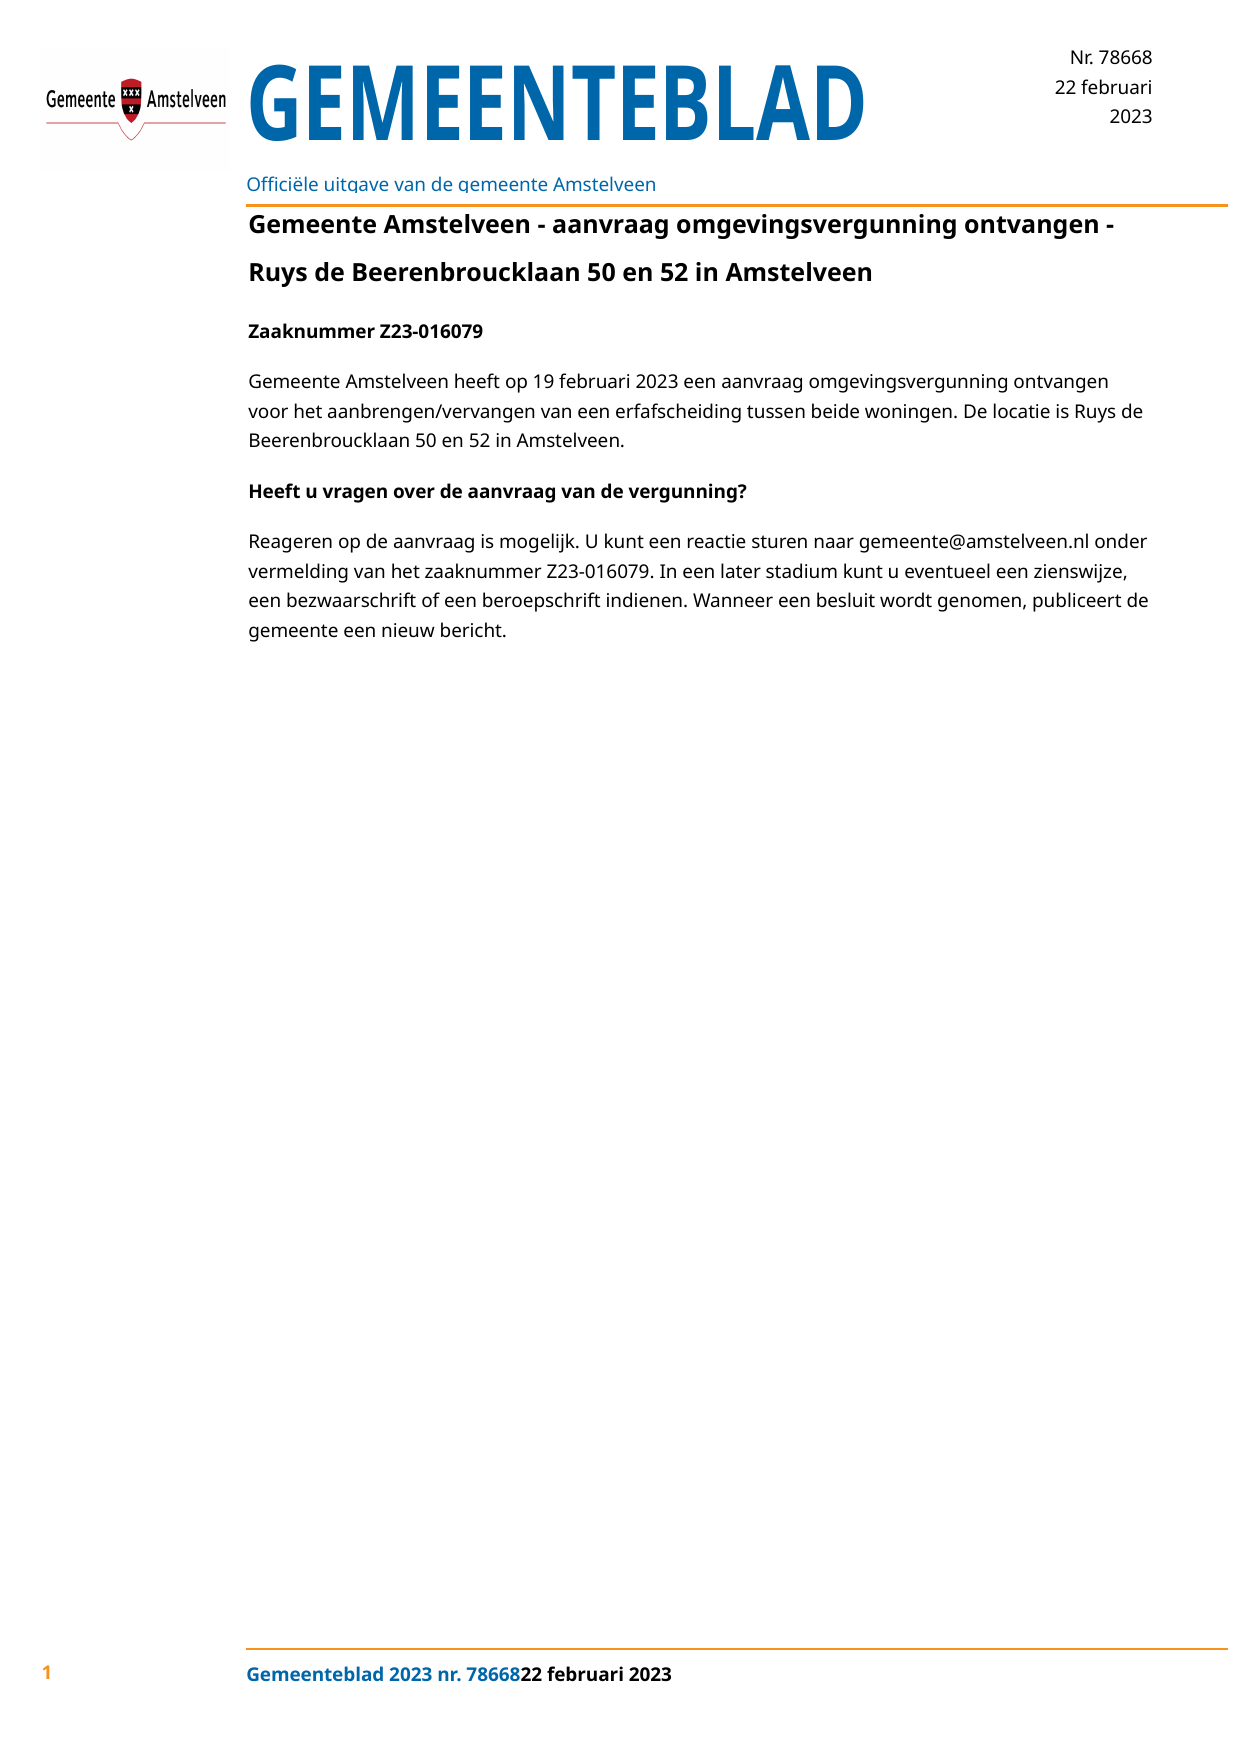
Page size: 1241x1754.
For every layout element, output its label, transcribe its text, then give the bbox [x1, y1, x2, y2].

text Reageren op de aanvraag is mogelijk. U kunt een reactie sturen naar gemeente@amstelveen.nl onder vermelding van het zaaknummer Z23-016079. In een later stadium kunt u eventueel een zienswijze, een bezwaarschrift of een beroepschrift indienen. Wanneer een besluit wordt genomen, publiceert de gemeente een nieuw bericht. [248, 528, 1152, 643]
picture [41, 47, 231, 172]
text Gemeente Amstelveen heeft op 19 februari 2023 een aanvraag omgevingsvergunning ontvangen voor het aanbrengen/vervangen van een erfafscheiding tussen beide woningen. De locatie is Ruys de Beerenbroucklaan 50 en 52 in Amstelveen. [248, 368, 1152, 453]
text Zaaknummer Z23-016079 [248, 318, 1152, 344]
text Gemeente Amstelveen - aanvraag omgevingsvergunning ontvangen - Ruys de Beerenbroucklaan 50 en 52 in Amstelveen [248, 207, 1152, 288]
text Heeft u vragen over de aanvraag van de vergunning? [248, 478, 1152, 504]
